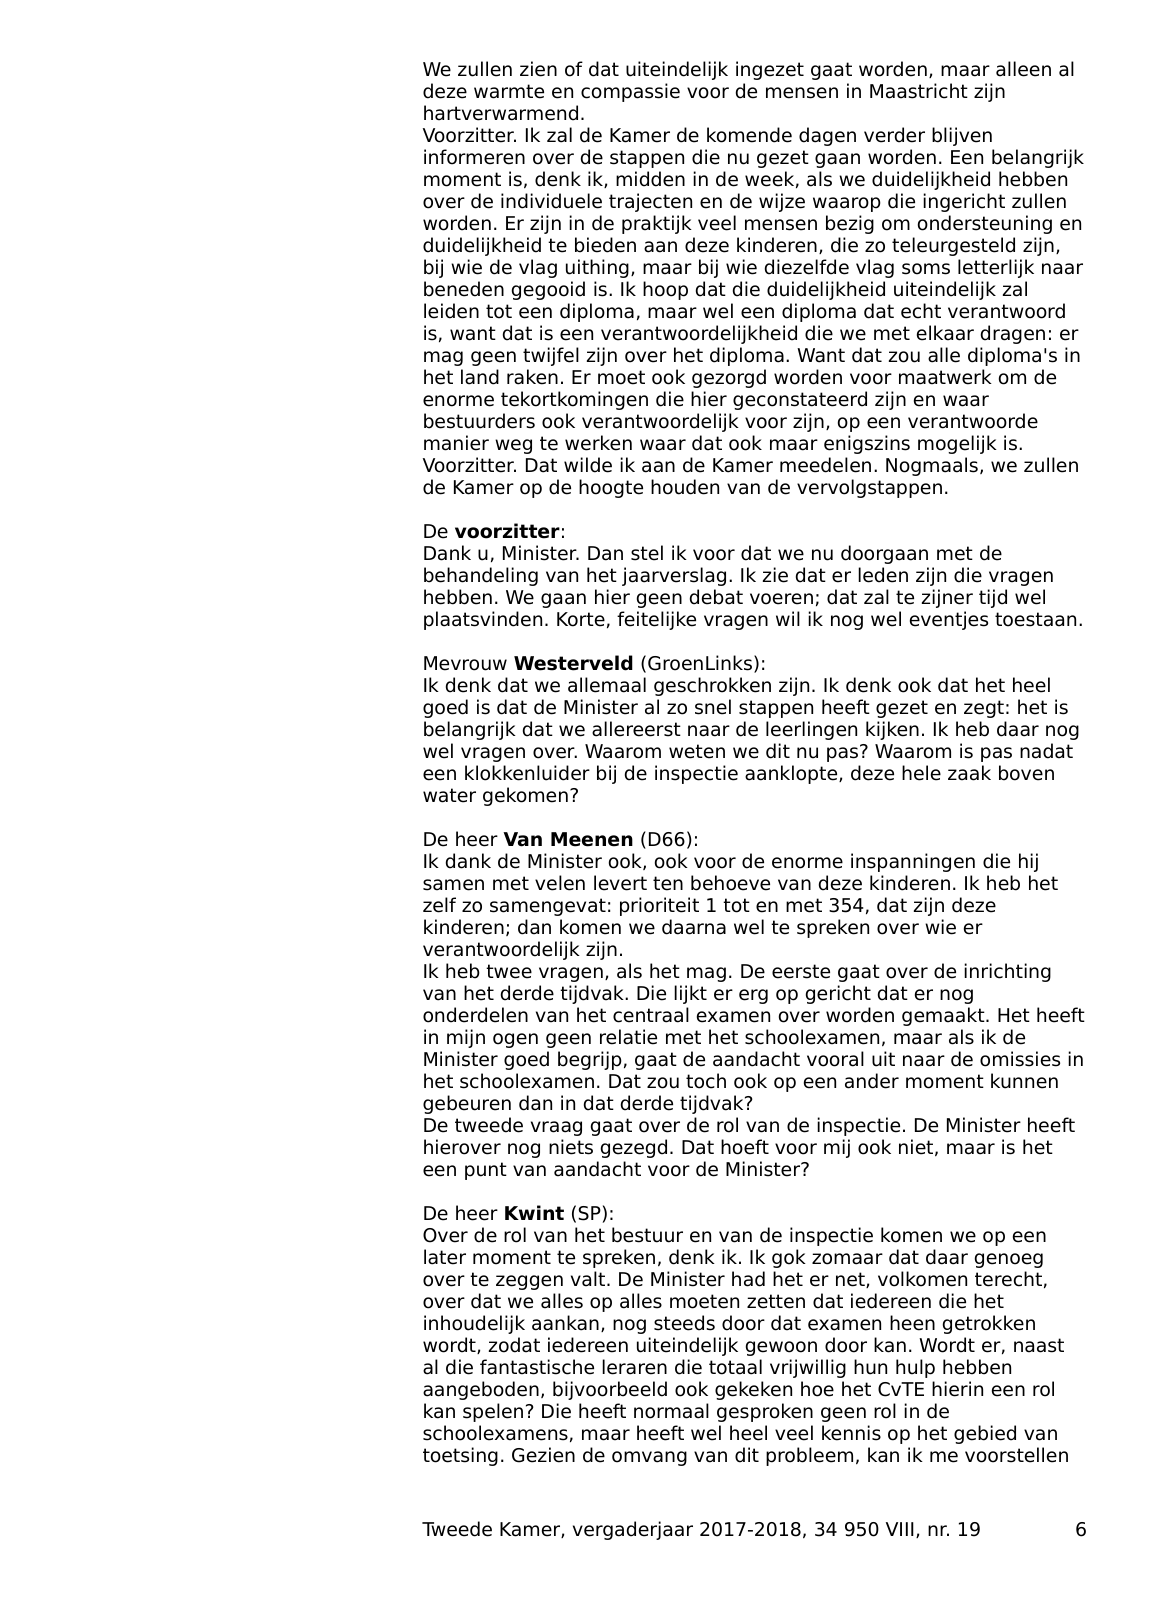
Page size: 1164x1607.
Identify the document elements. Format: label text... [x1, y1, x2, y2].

text De heer Van Meenen (D66): [422, 829, 1087, 851]
text Voorzitter. Dat wilde ik aan de Kamer meedelen. Nogmaals, we zullen de Kamer op de hoogte houden van de vervolgstappen. [422, 455, 1087, 499]
text Voorzitter. Ik zal de Kamer de komende dagen verder blijven informeren over de stappen die nu gezet gaan worden. Een belangrijk moment is, denk ik, midden in de week, als we duidelijkheid hebben over de individuele trajecten en de wijze waarop die ingericht zullen worden. Er zijn in de praktijk veel mensen bezig om ondersteuning en duidelijkheid te bieden aan deze kinderen, die zo teleurgesteld zijn, bij wie de vlag uithing, maar bij wie diezelfde vlag soms letterlijk naar beneden gegooid is. Ik hoop dat die duidelijkheid uiteindelijk zal leiden tot een diploma, maar wel een diploma dat echt verantwoord is, want dat is een verantwoordelijkheid die we met elkaar dragen: er mag geen twijfel zijn over het diploma. Want dat zou alle diploma's in het land raken. Er moet ook gezorgd worden voor maatwerk om de enorme tekortkomingen die hier geconstateerd zijn en waar bestuurders ook verantwoordelijk voor zijn, op een verantwoorde manier weg te werken waar dat ook maar enigszins mogelijk is. [422, 125, 1087, 455]
text Dank u, Minister. Dan stel ik voor dat we nu doorgaan met de behandeling van het jaarverslag. Ik zie dat er leden zijn die vragen hebben. We gaan hier geen debat voeren; dat zal te zijner tijd wel plaatsvinden. Korte, feitelijke vragen wil ik nog wel eventjes toestaan. [422, 543, 1087, 631]
text De voorzitter: [422, 521, 1087, 543]
text De tweede vraag gaat over de rol van de inspectie. De Minister heeft hierover nog niets gezegd. Dat hoeft voor mij ook niet, maar is het een punt van aandacht voor de Minister? [422, 1115, 1087, 1181]
text De heer Kwint (SP): [422, 1203, 1087, 1225]
text Ik dank de Minister ook, ook voor de enorme inspanningen die hij samen met velen levert ten behoeve van deze kinderen. Ik heb het zelf zo samengevat: prioriteit 1 tot en met 354, dat zijn deze kinderen; dan komen we daarna wel te spreken over wie er verantwoordelijk zijn. [422, 851, 1087, 961]
text Mevrouw Westerveld (GroenLinks): [422, 653, 1087, 675]
text Ik heb twee vragen, als het mag. De eerste gaat over de inrichting van het derde tijdvak. Die lijkt er erg op gericht dat er nog onderdelen van het centraal examen over worden gemaakt. Het heeft in mijn ogen geen relatie met het schoolexamen, maar als ik de Minister goed begrijp, gaat de aandacht vooral uit naar de omissies in het schoolexamen. Dat zou toch ook op een ander moment kunnen gebeuren dan in dat derde tijdvak? [422, 961, 1087, 1115]
text Over de rol van het bestuur en van de inspectie komen we op een later moment te spreken, denk ik. Ik gok zomaar dat daar genoeg over te zeggen valt. De Minister had het er net, volkomen terecht, over dat we alles op alles moeten zetten dat iedereen die het inhoudelijk aankan, nog steeds door dat examen heen getrokken wordt, zodat iedereen uiteindelijk gewoon door kan. Wordt er, naast al die fantastische leraren die totaal vrijwillig hun hulp hebben aangeboden, bijvoorbeeld ook gekeken hoe het CvTE hierin een rol kan spelen? Die heeft normaal gesproken geen rol in de schoolexamens, maar heeft wel heel veel kennis op het gebied van toetsing. Gezien de omvang van dit probleem, kan ik me voorstellen [422, 1225, 1087, 1467]
text Ik denk dat we allemaal geschrokken zijn. Ik denk ook dat het heel goed is dat de Minister al zo snel stappen heeft gezet en zegt: het is belangrijk dat we allereerst naar de leerlingen kijken. Ik heb daar nog wel vragen over. Waarom weten we dit nu pas? Waarom is pas nadat een klokkenluider bij de inspectie aanklopte, deze hele zaak boven water gekomen? [422, 675, 1087, 807]
text We zullen zien of dat uiteindelijk ingezet gaat worden, maar alleen al deze warmte en compassie voor de mensen in Maastricht zijn hartverwarmend. [422, 59, 1087, 125]
